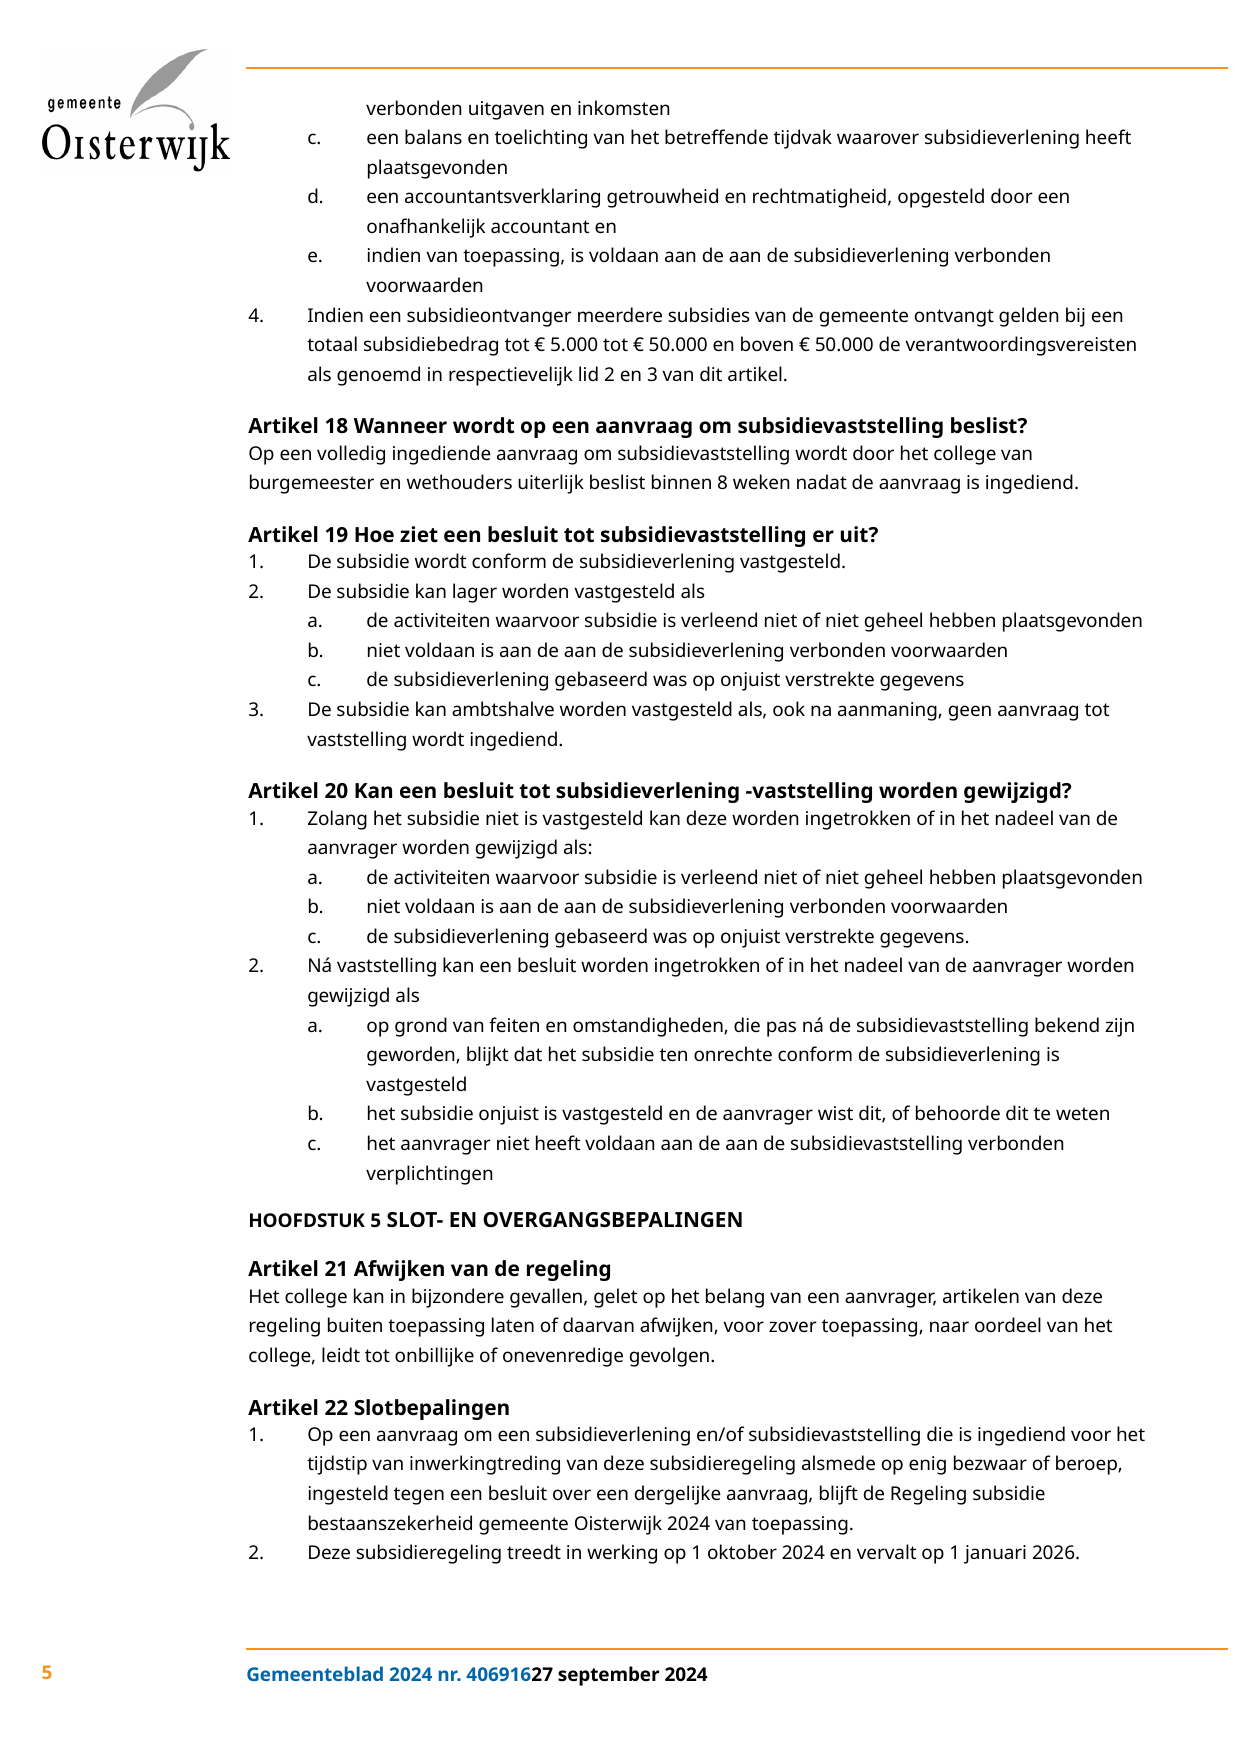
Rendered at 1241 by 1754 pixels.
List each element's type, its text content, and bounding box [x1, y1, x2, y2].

list De subsidie kan ambtshalve worden vastgesteld als, ook na aanmaning, geen aanvraag tot vaststelling wordt ingediend. [248, 696, 1152, 752]
list de subsidieverlening gebaseerd was op onjuist verstrekte gegevens [307, 667, 1152, 692]
text Artikel 20 Kan een besluit tot subsidieverlening -vaststelling worden gewijzigd? [248, 776, 1152, 805]
list het subsidie onjuist is vastgesteld en de aanvrager wist dit, of behoorde dit te weten [307, 1101, 1152, 1126]
list het aanvrager niet heeft voldaan aan de aan de subsidievaststelling verbonden verplichtingen [307, 1130, 1152, 1185]
list een accountantsverklaring getrouwheid en rechtmatigheid, opgesteld door een onafhankelijk accountant en [307, 183, 1152, 239]
list op grond van feiten en omstandigheden, die pas ná de subsidievaststelling bekend zijn geworden, blijkt dat het subsidie ten onrechte conform de subsidieverlening is vastgesteld [307, 1012, 1152, 1097]
list Zolang het subsidie niet is vastgesteld kan deze worden ingetrokken of in het nadeel van de aanvrager worden gewijzigd als: [248, 805, 1152, 860]
picture [41, 47, 231, 172]
text Artikel 22 Slotbepalingen [248, 1393, 1152, 1421]
list verbonden uitgaven en inkomsten [307, 95, 1152, 121]
text Op een volledig ingediende aanvraag om subsidievaststelling wordt door het college van burgemeester en wethouders uiterlijk beslist binnen 8 weken nadat de aanvraag is ingediend. [248, 440, 1152, 495]
list niet voldaan is aan de aan de subsidieverlening verbonden voorwaarden [307, 893, 1152, 919]
list de activiteiten waarvoor subsidie is verleend niet of niet geheel hebben plaatsgevonden [307, 864, 1152, 889]
text Het college kan in bijzondere gevallen, gelet op het belang van een aanvrager, artikelen van deze regeling buiten toepassing laten of daarvan afwijken, voor zover toepassing, naar oordeel van het college, leidt tot onbillijke of onevenredige gevolgen. [248, 1283, 1152, 1368]
list De subsidie wordt conform de subsidieverlening vastgesteld. [248, 548, 1152, 574]
list een balans en toelichting van het betreffende tijdvak waarover subsidieverlening heeft plaatsgevonden [307, 124, 1152, 180]
list Indien een subsidieontvanger meerdere subsidies van de gemeente ontvangt gelden bij een totaal subsidiebedrag tot € 5.000 tot € 50.000 en boven € 50.000 de verantwoordingsvereisten als genoemd in respectievelijk lid 2 en 3 van dit artikel. [248, 302, 1152, 387]
list de activiteiten waarvoor subsidie is verleend niet of niet geheel hebben plaatsgevonden [307, 607, 1152, 633]
text Artikel 21 Afwijken van de regeling [248, 1254, 1152, 1283]
text Artikel 18 Wanneer wordt op een aanvraag om subsidievaststelling beslist? [248, 411, 1152, 440]
list Op een aanvraag om een subsidieverlening en/of subsidievaststelling die is ingediend voor het tijdstip van inwerkingtreding van deze subsidieregeling alsmede op enig bezwaar of beroep, ingesteld tegen een besluit over een dergelijke aanvraag, blijft de Regeling subsidie bestaanszekerheid gemeente Oisterwijk 2024 van toepassing. [248, 1421, 1152, 1536]
text Artikel 19 Hoe ziet een besluit tot subsidievaststelling er uit? [248, 520, 1152, 548]
list de subsidieverlening gebaseerd was op onjuist verstrekte gegevens. [307, 923, 1152, 949]
text HOOFDSTUK 5 SLOT- EN OVERGANGSBEPALINGEN [248, 1205, 1152, 1234]
list De subsidie kan lager worden vastgesteld als [248, 578, 1152, 604]
list indien van toepassing, is voldaan aan de aan de subsidieverlening verbonden voorwaarden [307, 243, 1152, 298]
list Ná vaststelling kan een besluit worden ingetrokken of in het nadeel van de aanvrager worden gewijzigd als [248, 953, 1152, 1008]
list niet voldaan is aan de aan de subsidieverlening verbonden voorwaarden [307, 637, 1152, 663]
list Deze subsidieregeling treedt in werking op 1 oktober 2024 en vervalt op 1 januari 2026. [248, 1539, 1152, 1565]
